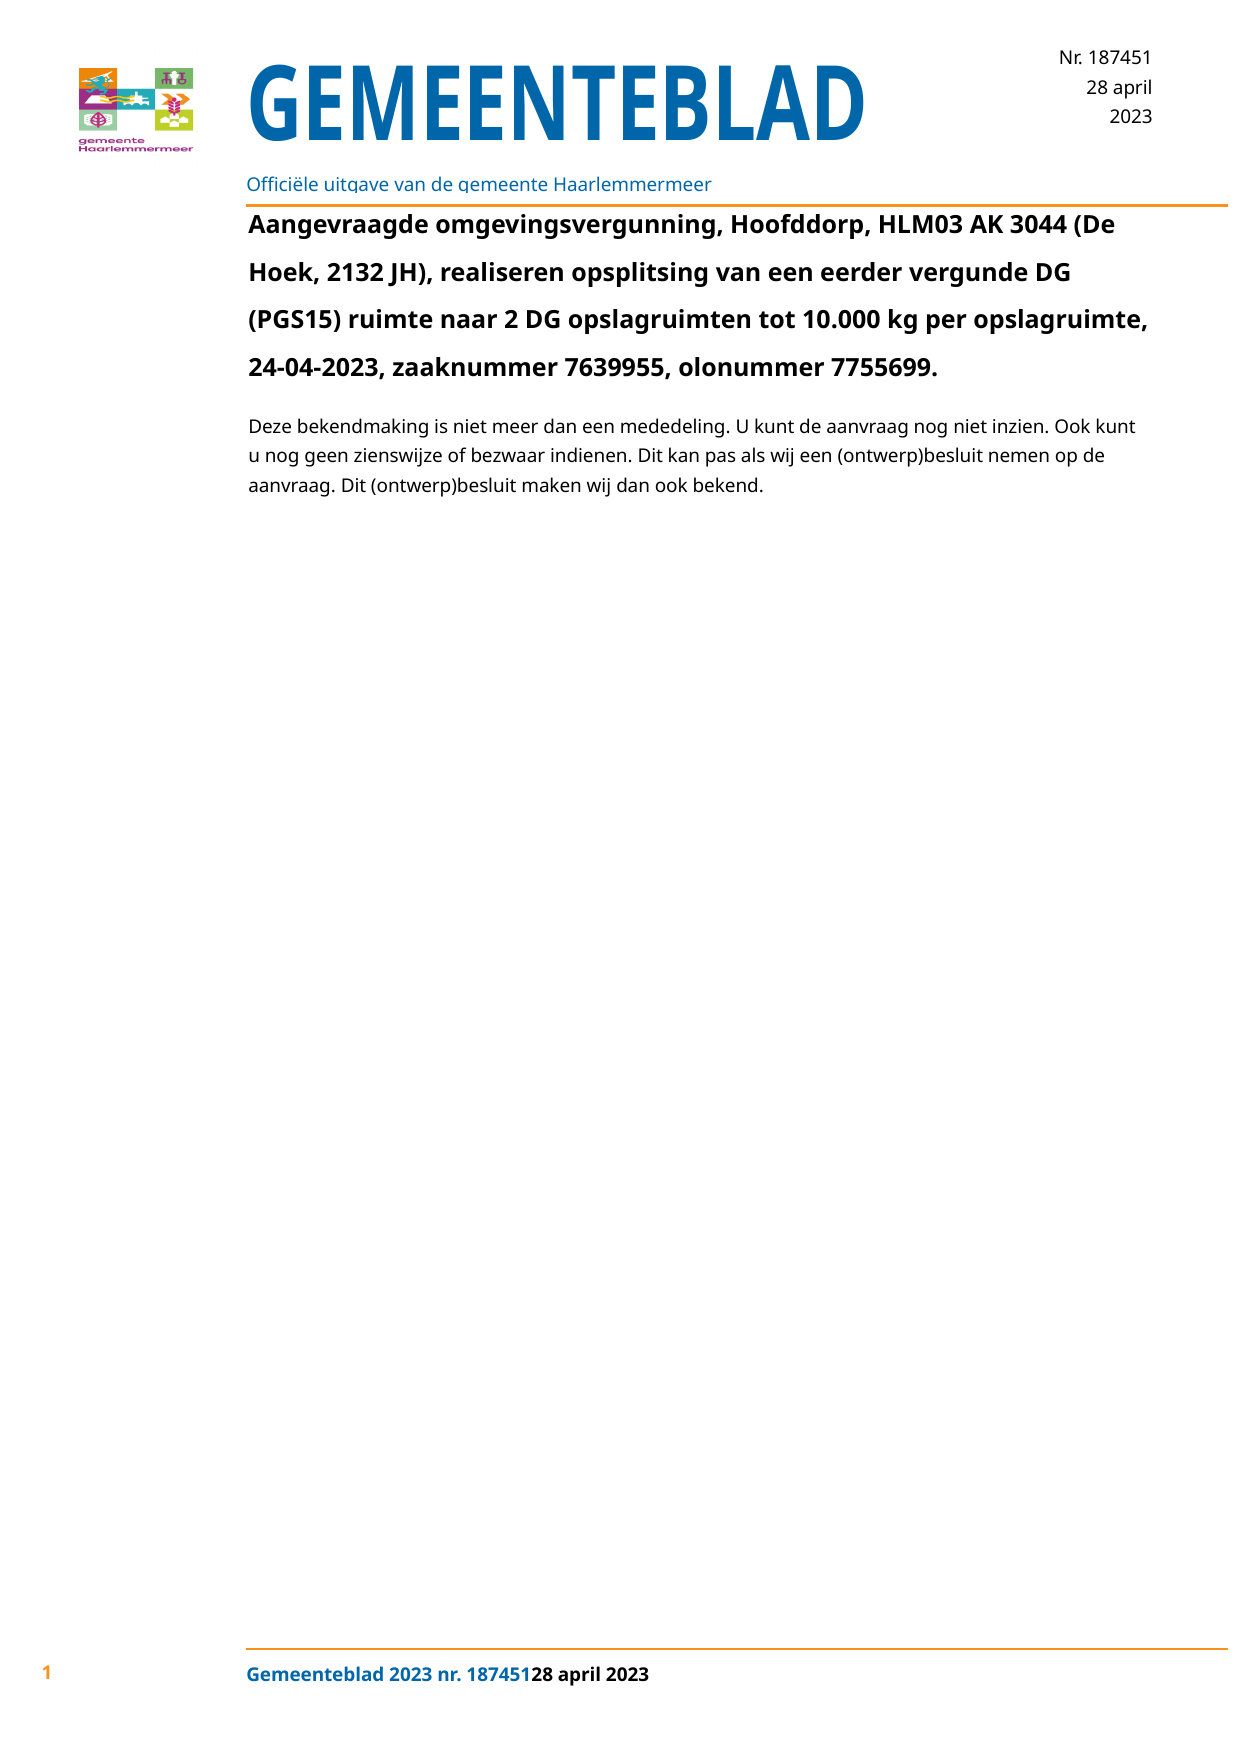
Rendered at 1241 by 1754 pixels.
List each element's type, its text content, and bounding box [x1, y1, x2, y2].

text Deze bekendmaking is niet meer dan een mededeling. U kunt de aanvraag nog niet inzien. Ook kunt u nog geen zienswijze of bezwaar indienen. Dit kan pas als wij een (ontwerp)besluit nemen op de aanvraag. Dit (ontwerp)besluit maken wij dan ook bekend. [248, 413, 1152, 498]
text Aangevraagde omgevingsvergunning, Hoofddorp, HLM03 AK 3044 (De Hoek, 2132 JH), realiseren opsplitsing van een eerder vergunde DG (PGS15) ruimte naar 2 DG opslagruimten tot 10.000 kg per opslagruimte, 24-04-2023, zaaknummer 7639955, olonummer 7755699. [248, 207, 1152, 384]
picture [41, 47, 231, 172]
